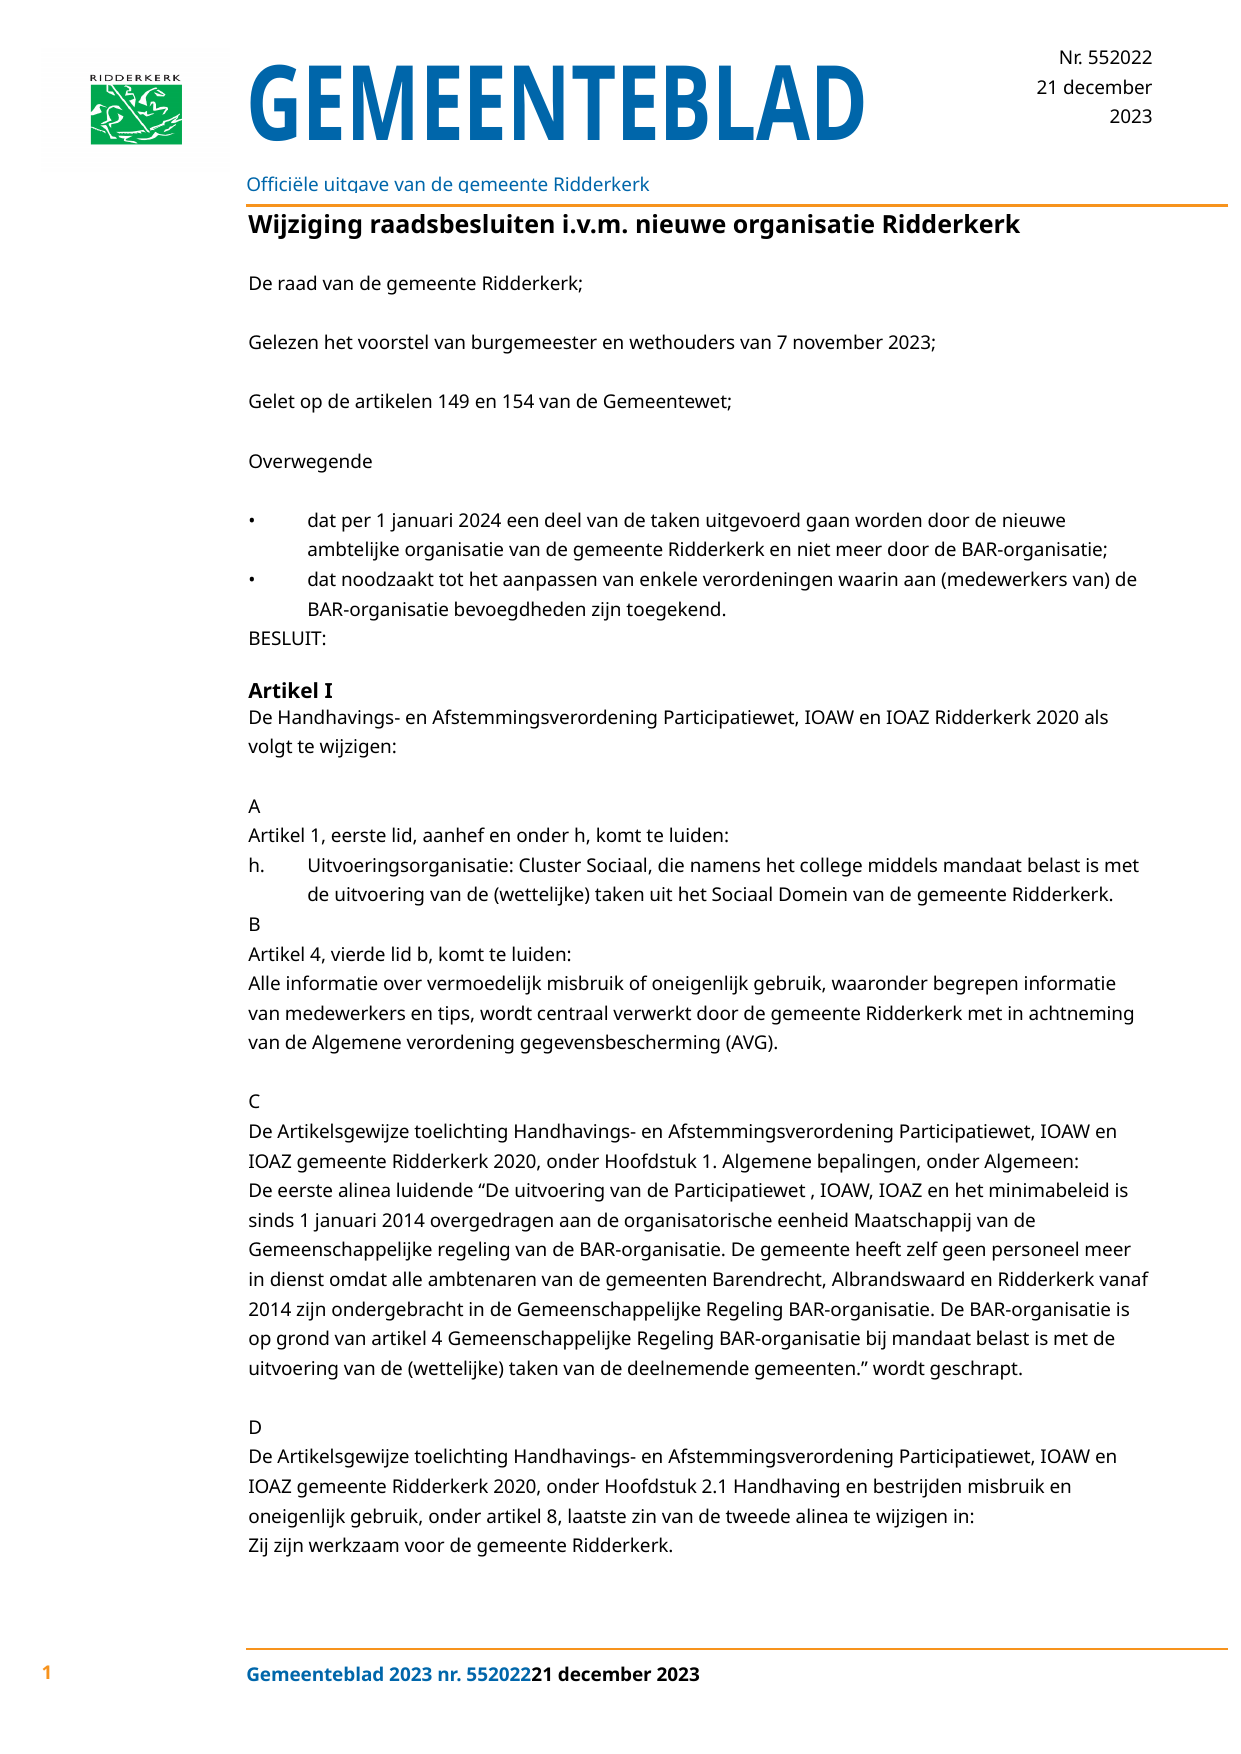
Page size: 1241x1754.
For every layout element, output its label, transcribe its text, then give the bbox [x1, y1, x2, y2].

text Wijziging raadsbesluiten i.v.m. nieuwe organisatie Ridderkerk [248, 207, 1152, 241]
text Artikel 1, eerste lid, aanhef en onder h, komt te luiden: [248, 822, 1152, 848]
text Zij zijn werkzaam voor de gemeente Ridderkerk. [248, 1532, 1152, 1558]
text BESLUIT: [248, 625, 1152, 651]
text De Handhavings- en Afstemmingsverordening Participatiewet, IOAW en IOAZ Ridderkerk 2020 als volgt te wijzigen: [248, 704, 1152, 759]
list dat per 1 januari 2024 een deel van de taken uitgevoerd gaan worden door de nieuwe ambtelijke organisatie van de gemeente Ridderkerk en niet meer door de BAR-organisatie; [248, 507, 1152, 562]
text B [248, 911, 1152, 937]
text A [248, 793, 1152, 819]
text De Artikelsgewijze toelichting Handhavings- en Afstemmingsverordening Participatiewet, IOAW en IOAZ gemeente Ridderkerk 2020, onder Hoofdstuk 1. Algemene bepalingen, onder Algemeen: [248, 1118, 1152, 1174]
text Artikel 4, vierde lid b, komt te luiden: [248, 941, 1152, 967]
text Overwegende [248, 448, 1152, 473]
text C [248, 1089, 1152, 1114]
text De raad van de gemeente Ridderkerk; [248, 270, 1152, 296]
text Gelezen het voorstel van burgemeester en wethouders van 7 november 2023; [248, 329, 1152, 355]
text Gelet op de artikelen 149 en 154 van de Gemeentewet; [248, 389, 1152, 414]
picture [41, 47, 231, 172]
list dat noodzaakt tot het aanpassen van enkele verordeningen waarin aan (medewerkers van) de BAR-organisatie bevoegdheden zijn toegekend. [248, 566, 1152, 621]
text De eerste alinea luidende “De uitvoering van de Participatiewet , IOAW, IOAZ en het minimabeleid is sinds 1 januari 2014 overgedragen aan de organisatorische eenheid Maatschappij van de Gemeenschappelijke regeling van de BAR-organisatie. De gemeente heeft zelf geen personeel meer in dienst omdat alle ambtenaren van de gemeenten Barendrecht, Albrandswaard en Ridderkerk vanaf 2014 zijn ondergebracht in de Gemeenschappelijke Regeling BAR-organisatie. De BAR-organisatie is op grond van artikel 4 Gemeenschappelijke Regeling BAR-organisatie bij mandaat belast is met de uitvoering van de (wettelijke) taken van de deelnemende gemeenten.” wordt geschrapt. [248, 1177, 1152, 1381]
list Uitvoeringsorganisatie: Cluster Sociaal, die namens het college middels mandaat belast is met de uitvoering van de (wettelijke) taken uit het Sociaal Domein van de gemeente Ridderkerk. [248, 852, 1152, 907]
text Alle informatie over vermoedelijk misbruik of oneigenlijk gebruik, waaronder begrepen informatie van medewerkers en tips, wordt centraal verwerkt door de gemeente Ridderkerk met in achtneming van de Algemene verordening gegevensbescherming (AVG). [248, 970, 1152, 1055]
text D [248, 1414, 1152, 1440]
text De Artikelsgewijze toelichting Handhavings- en Afstemmingsverordening Participatiewet, IOAW en IOAZ gemeente Ridderkerk 2020, onder Hoofdstuk 2.1 Handhaving en bestrijden misbruik en oneigenlijk gebruik, onder artikel 8, laatste zin van de tweede alinea te wijzigen in: [248, 1444, 1152, 1529]
text Artikel I [248, 676, 1152, 704]
